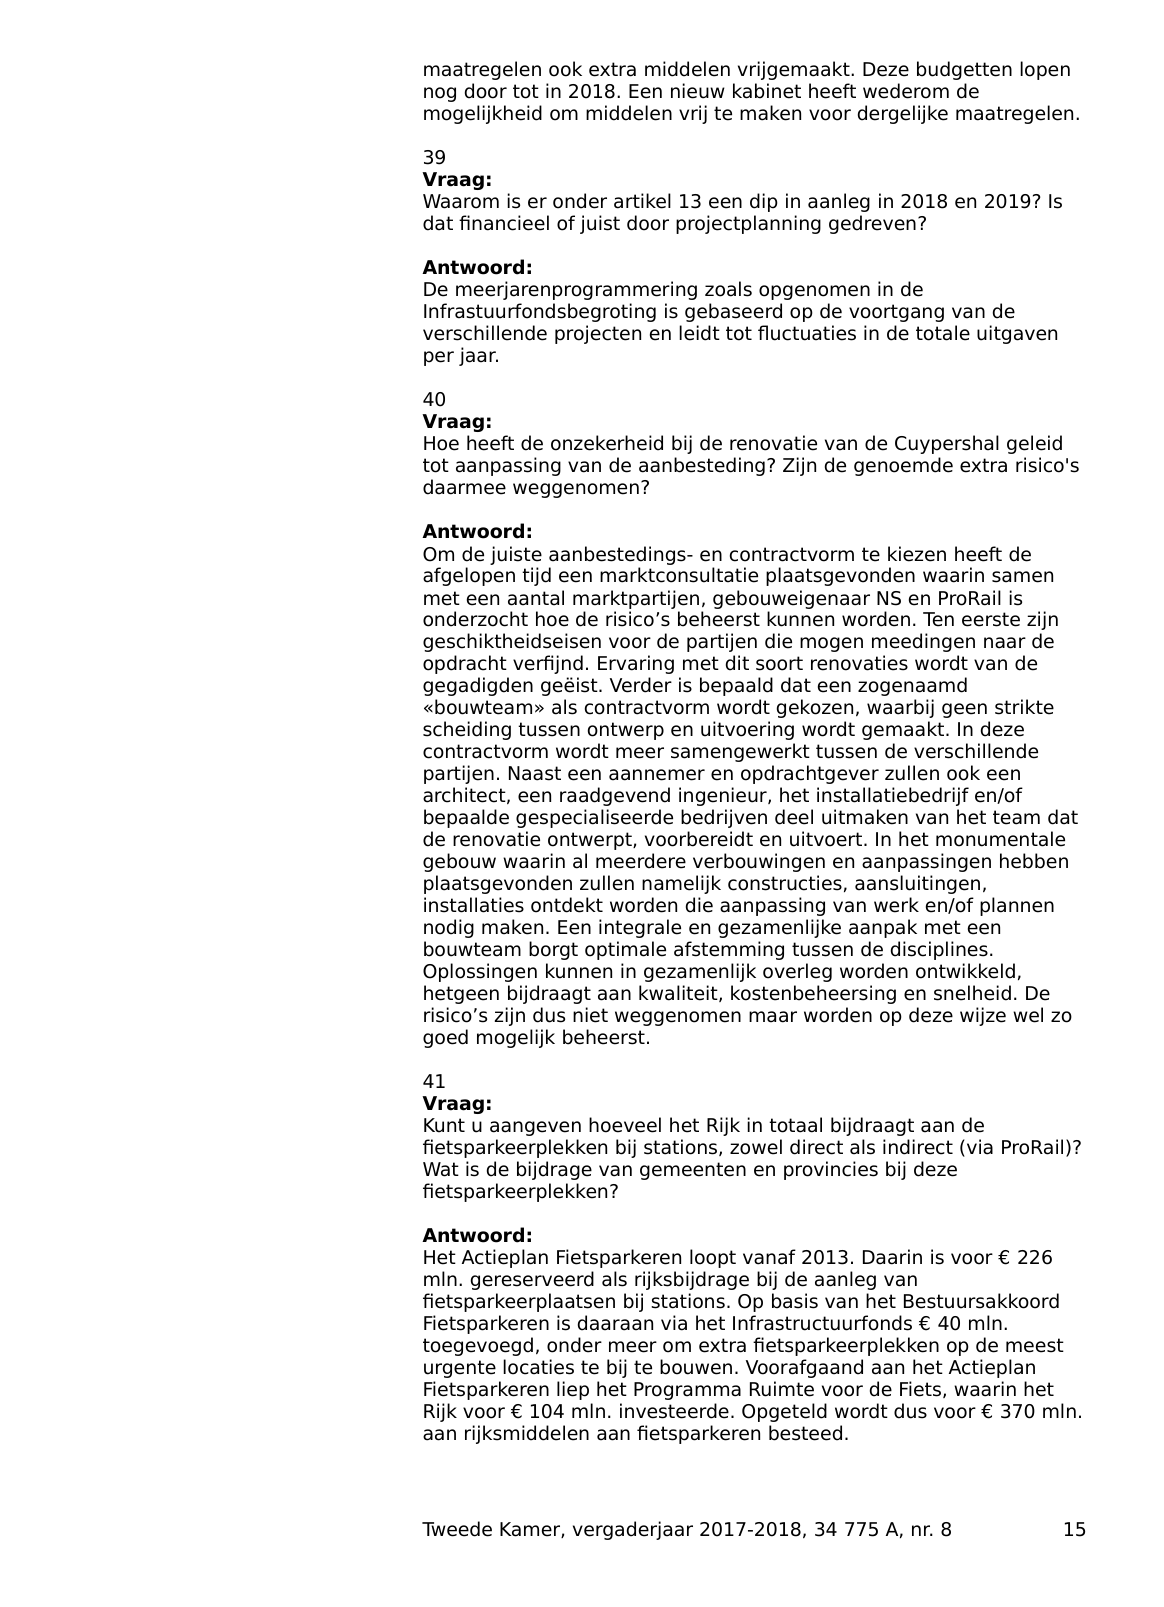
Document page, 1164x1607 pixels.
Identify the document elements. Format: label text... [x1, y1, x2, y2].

text Vraag: [422, 169, 1087, 191]
text Kunt u aangeven hoeveel het Rijk in totaal bijdraagt aan de fietsparkeerplekken bij stations, zowel direct als indirect (via ProRail)? Wat is de bijdrage van gemeenten en provincies bij deze fietsparkeerplekken? [422, 1115, 1087, 1203]
text Antwoord: [422, 521, 1087, 543]
text De meerjarenprogrammering zoals opgenomen in de Infrastuurfondsbegroting is gebaseerd op de voortgang van de verschillende projecten en leidt tot fluctuaties in de totale uitgaven per jaar. [422, 279, 1087, 367]
text 39 [422, 147, 1087, 169]
text Antwoord: [422, 1225, 1087, 1247]
text 40 [422, 389, 1087, 411]
text Om de juiste aanbestedings- en contractvorm te kiezen heeft de afgelopen tijd een marktconsultatie plaatsgevonden waarin samen met een aantal marktpartijen, gebouweigenaar NS en ProRail is onderzocht hoe de risico’s beheerst kunnen worden. Ten eerste zijn geschiktheidseisen voor de partijen die mogen meedingen naar de opdracht verfijnd. Ervaring met dit soort renovaties wordt van de gegadigden geëist. Verder is bepaald dat een zogenaamd «bouwteam» als contractvorm wordt gekozen, waarbij geen strikte scheiding tussen ontwerp en uitvoering wordt gemaakt. In deze contractvorm wordt meer samengewerkt tussen de verschillende partijen. Naast een aannemer en opdrachtgever zullen ook een architect, een raadgevend ingenieur, het installatiebedrijf en/of bepaalde gespecialiseerde bedrijven deel uitmaken van het team dat de renovatie ontwerpt, voorbereidt en uitvoert. In het monumentale gebouw waarin al meerdere verbouwingen en aanpassingen hebben plaatsgevonden zullen namelijk constructies, aansluitingen, installaties ontdekt worden die aanpassing van werk en/of plannen nodig maken. Een integrale en gezamenlijke aanpak met een bouwteam borgt optimale afstemming tussen de disciplines. Oplossingen kunnen in gezamenlijk overleg worden ontwikkeld, hetgeen bijdraagt aan kwaliteit, kostenbeheersing en snelheid. De risico’s zijn dus niet weggenomen maar worden op deze wijze wel zo goed mogelijk beheerst. [422, 543, 1087, 1049]
text Vraag: [422, 411, 1087, 433]
text 41 [422, 1071, 1087, 1093]
text Vraag: [422, 1093, 1087, 1115]
text Antwoord: [422, 257, 1087, 279]
text Waarom is er onder artikel 13 een dip in aanleg in 2018 en 2019? Is dat financieel of juist door projectplanning gedreven? [422, 191, 1087, 235]
text Het Actieplan Fietsparkeren loopt vanaf 2013. Daarin is voor € 226 mln. gereserveerd als rijksbijdrage bij de aanleg van fietsparkeerplaatsen bij stations. Op basis van het Bestuursakkoord Fietsparkeren is daaraan via het Infrastructuurfonds € 40 mln. toegevoegd, onder meer om extra fietsparkeerplekken op de meest urgente locaties te bij te bouwen. Voorafgaand aan het Actieplan Fietsparkeren liep het Programma Ruimte voor de Fiets, waarin het Rijk voor € 104 mln. investeerde. Opgeteld wordt dus voor € 370 mln. aan rijksmiddelen aan fietsparkeren besteed. [422, 1247, 1087, 1445]
text Hoe heeft de onzekerheid bij de renovatie van de Cuypershal geleid tot aanpassing van de aanbesteding? Zijn de genoemde extra risico's daarmee weggenomen? [422, 433, 1087, 499]
text maatregelen ook extra middelen vrijgemaakt. Deze budgetten lopen nog door tot in 2018. Een nieuw kabinet heeft wederom de mogelijkheid om middelen vrij te maken voor dergelijke maatregelen. [422, 59, 1087, 125]
